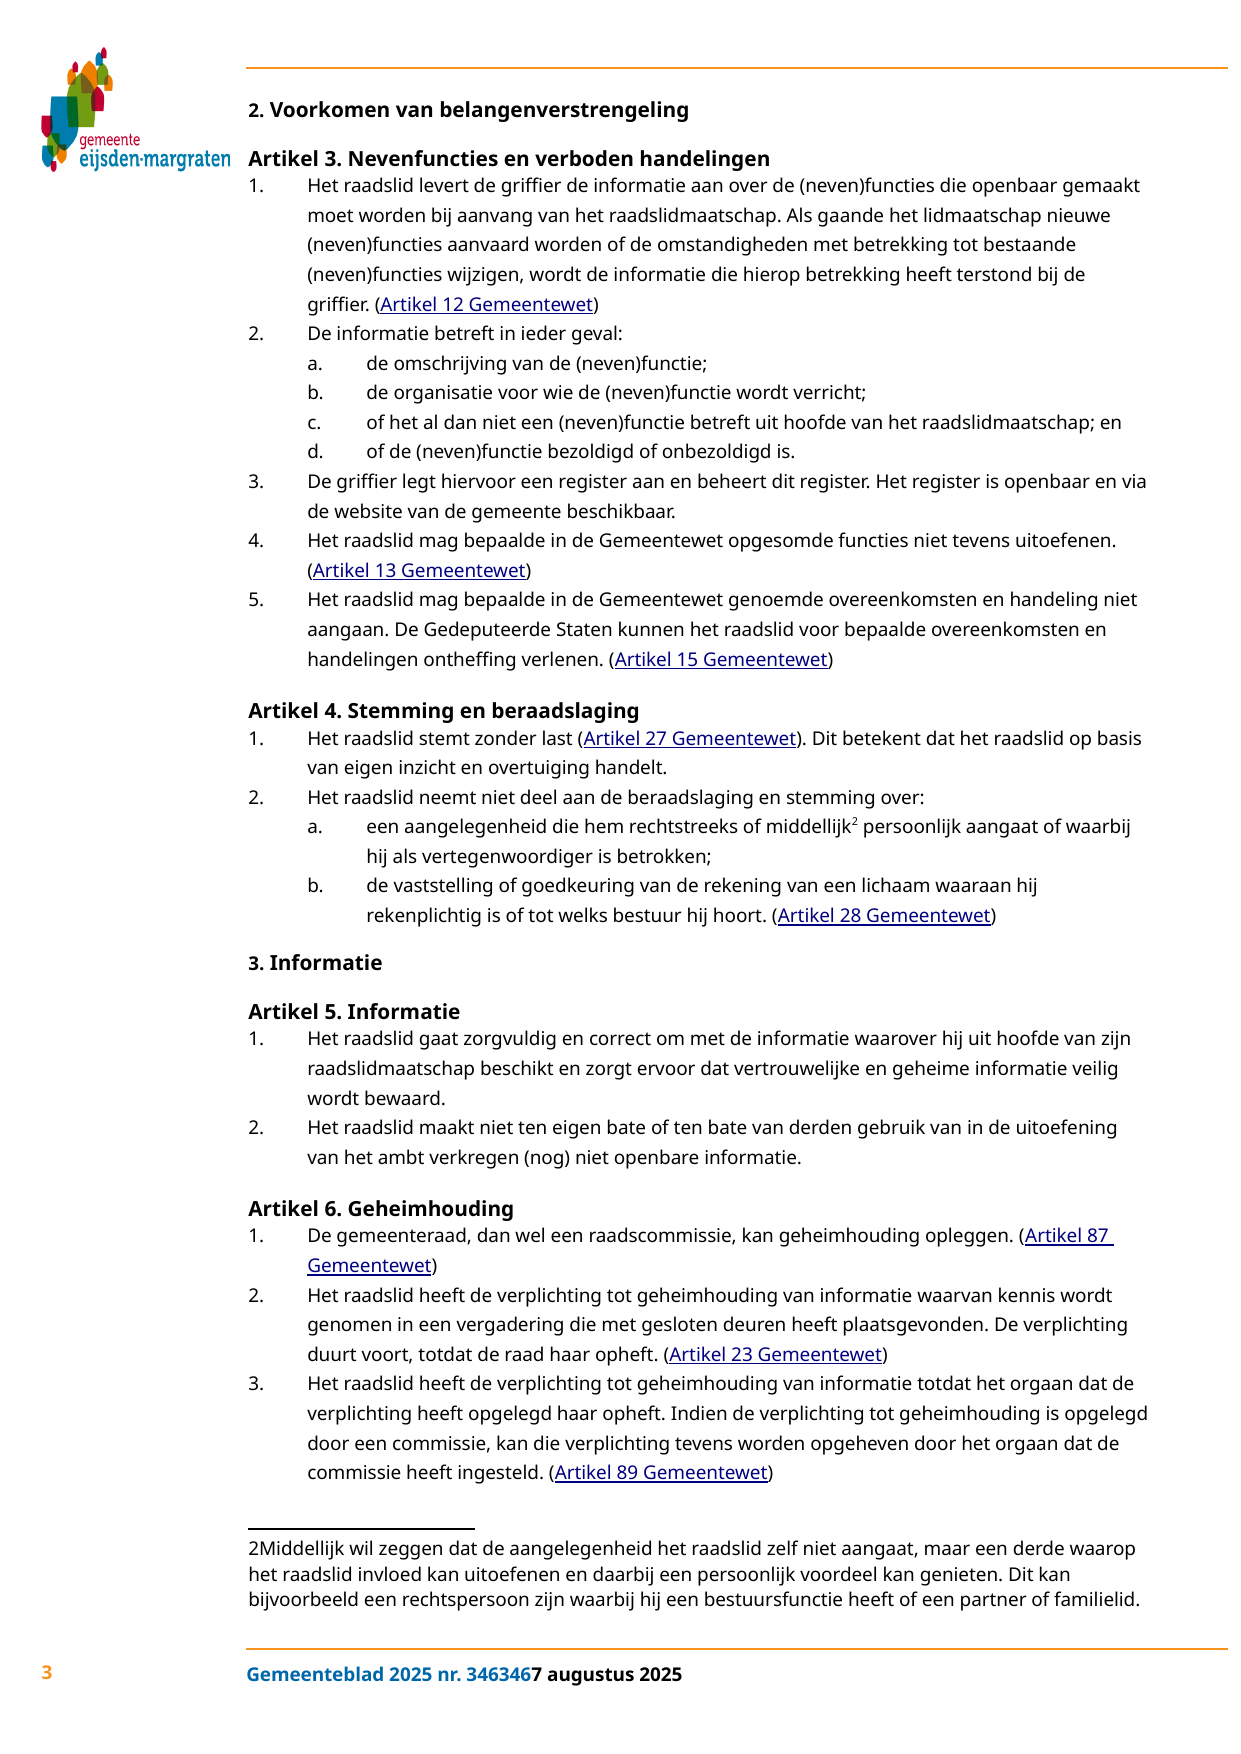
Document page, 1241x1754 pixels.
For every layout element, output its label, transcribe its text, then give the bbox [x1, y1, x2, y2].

list Het raadslid maakt niet ten eigen bate of ten bate van derden gebruik van in de uitoefening van het ambt verkregen (nog) niet openbare informatie. [248, 1114, 1152, 1169]
text Artikel 3. Nevenfuncties en verboden handelingen [248, 144, 1152, 172]
list De griffier legt hiervoor een register aan en beheert dit register. Het register is openbaar en via de website van de gemeente beschikbaar. [248, 468, 1152, 524]
list de organisatie voor wie de (neven)functie wordt verricht; [307, 379, 1152, 405]
picture [41, 47, 231, 172]
list De gemeenteraad, dan wel een raadscommissie, kan geheimhouding opleggen. (Artikel 87 Gemeentewet) [248, 1223, 1152, 1278]
text Artikel 4. Stemming en beraadslaging [248, 696, 1152, 725]
list Het raadslid neemt niet deel aan de beraadslaging en stemming over: [248, 784, 1152, 809]
list of het al dan niet een (neven)functie betreft uit hoofde van het raadslidmaatschap; en [307, 409, 1152, 435]
list de omschrijving van de (neven)functie; [307, 350, 1152, 376]
text Artikel 6. Geheimhouding [248, 1194, 1152, 1223]
list Het raadslid heeft de verplichting tot geheimhouding van informatie waarvan kennis wordt genomen in een vergadering die met gesloten deuren heeft plaatsgevonden. De verplichting duurt voort, totdat de raad haar opheft. (Artikel 23 Gemeentewet) [248, 1282, 1152, 1367]
list Het raadslid gaat zorgvuldig en correct om met de informatie waarover hij uit hoofde van zijn raadslidmaatschap beschikt en zorgt ervoor dat vertrouwelijke en geheime informatie veilig wordt bewaard. [248, 1026, 1152, 1110]
list De informatie betreft in ieder geval: [248, 320, 1152, 346]
list een aangelegenheid die hem rechtstreeks of middellijk persoonlijk aangaat of waarbij hij als vertegenwoordiger is betrokken; [307, 813, 1152, 869]
list Middellijk wil zeggen dat de aangelegenheid het raadslid zelf niet aangaat, maar een derde waarop het raadslid invloed kan uitoefenen en daarbij een persoonlijk voordeel kan genieten. Dit kan bijvoorbeeld een rechtspersoon zijn waarbij hij een bestuursfunctie heeft of een partner of familielid. [248, 1535, 1152, 1612]
text 2. Voorkomen van belangenverstrengeling [248, 95, 1152, 123]
list Het raadslid levert de griffier de informatie aan over de (neven)functies die openbaar gemaakt moet worden bij aanvang van het raadslidmaatschap. Als gaande het lidmaatschap nieuwe (neven)functies aanvaard worden of de omstandigheden met betrekking tot bestaande (neven)functies wijzigen, wordt de informatie die hierop betrekking heeft terstond bij de griffier. (Artikel 12 Gemeentewet) [248, 172, 1152, 317]
list de vaststelling of goedkeuring van de rekening van een lichaam waaraan hij rekenplichtig is of tot welks bestuur hij hoort. (Artikel 28 Gemeentewet) [307, 873, 1152, 928]
list Het raadslid heeft de verplichting tot geheimhouding van informatie totdat het orgaan dat de verplichting heeft opgelegd haar opheft. Indien de verplichting tot geheimhouding is opgelegd door een commissie, kan die verplichting tevens worden opgeheven door het orgaan dat de commissie heeft ingesteld. (Artikel 89 Gemeentewet) [248, 1371, 1152, 1485]
text 3. Informatie [248, 948, 1152, 976]
list of de (neven)functie bezoldigd of onbezoldigd is. [307, 439, 1152, 464]
list Het raadslid mag bepaalde in de Gemeentewet opgesomde functies niet tevens uitoefenen. (Artikel 13 Gemeentewet) [248, 527, 1152, 583]
list Het raadslid mag bepaalde in de Gemeentewet genoemde overeenkomsten en handeling niet aangaan. De Gedeputeerde Staten kunnen het raadslid voor bepaalde overeenkomsten en handelingen ontheffing verlenen. (Artikel 15 Gemeentewet) [248, 587, 1152, 672]
text Artikel 5. Informatie [248, 997, 1152, 1026]
list Het raadslid stemt zonder last (Artikel 27 Gemeentewet). Dit betekent dat het raadslid op basis van eigen inzicht en overtuiging handelt. [248, 725, 1152, 780]
